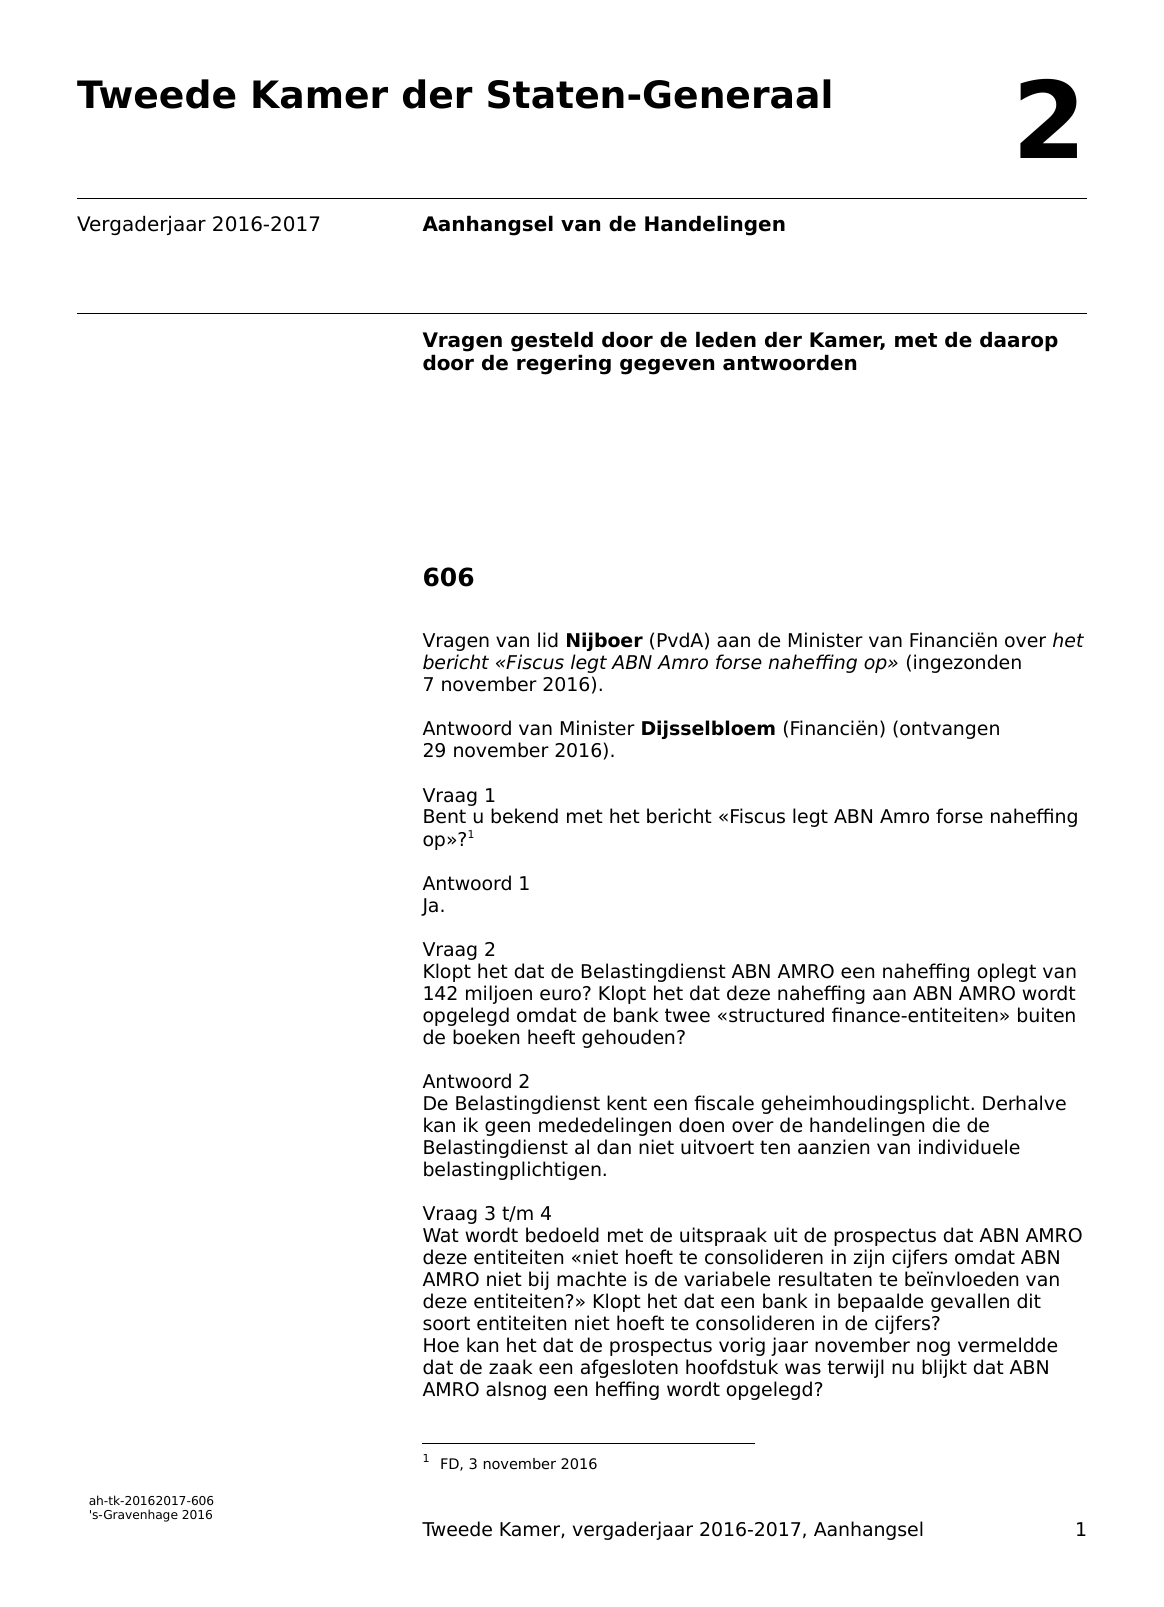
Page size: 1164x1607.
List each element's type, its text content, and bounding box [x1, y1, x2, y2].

text Vraag 2 [422, 939, 1087, 961]
table_cell Aanhangsel van de Handelingen [422, 199, 1087, 313]
text Klopt het dat de Belastingdienst ABN AMRO een naheffing oplegt van 142 miljoen euro? Klopt het dat deze naheffing aan ABN AMRO wordt opgelegd omdat de bank twee «structured finance-entiteiten» buiten de boeken heeft gehouden? [422, 961, 1087, 1049]
table_cell [77, 314, 422, 375]
text Antwoord 1 [422, 873, 1087, 894]
table_header 2 [886, 59, 1087, 198]
text De Belastingdienst kent een fiscale geheimhoudingsplicht. Derhalve kan ik geen mededelingen doen over de handelingen die de Belastingdienst al dan niet uitvoert ten aanzien van individuele belastingplichtigen. [422, 1093, 1087, 1181]
text Ja. [422, 894, 1087, 917]
text FD, 3 november 2016 [422, 1452, 1087, 1474]
text Bent u bekend met het bericht «Fiscus legt ABN Amro forse naheffing op»? [422, 806, 1087, 850]
table_header Tweede Kamer der Staten-Generaal [77, 59, 886, 198]
text 's-Gravenhage 2016 [88, 1508, 323, 1522]
table_cell Vragen gesteld door de leden der Kamer, met de daarop door de regering gegeven antwoorden [422, 314, 1087, 375]
text Antwoord 2 [422, 1071, 1087, 1093]
text 606 [422, 563, 1087, 592]
text Vraag 3 t/m 4 [422, 1203, 1087, 1225]
text Wat wordt bedoeld met de uitspraak uit de prospectus dat ABN AMRO deze entiteiten «niet hoeft te consolideren in zijn cijfers omdat ABN AMRO niet bij machte is de variabele resultaten te beïnvloeden van deze entiteiten?» Klopt het dat een bank in bepaalde gevallen dit soort entiteiten niet hoeft te consolideren in de cijfers? [422, 1225, 1087, 1335]
table_cell Vergaderjaar 2016-2017 [77, 199, 422, 313]
text ah-tk-20162017-606 [88, 1494, 323, 1508]
text Vraag 1 [422, 784, 1087, 806]
text Hoe kan het dat de prospectus vorig jaar november nog vermeldde dat de zaak een afgesloten hoofdstuk was terwijl nu blijkt dat ABN AMRO alsnog een heffing wordt opgelegd? [422, 1335, 1087, 1401]
text Vragen van lid Nijboer (PvdA) aan de Minister van Financiën over het bericht «Fiscus legt ABN Amro forse naheffing op» (ingezonden 7 november 2016). [422, 630, 1087, 696]
text Antwoord van Minister Dijsselbloem (Financiën) (ontvangen 29 november 2016). [422, 718, 1087, 762]
